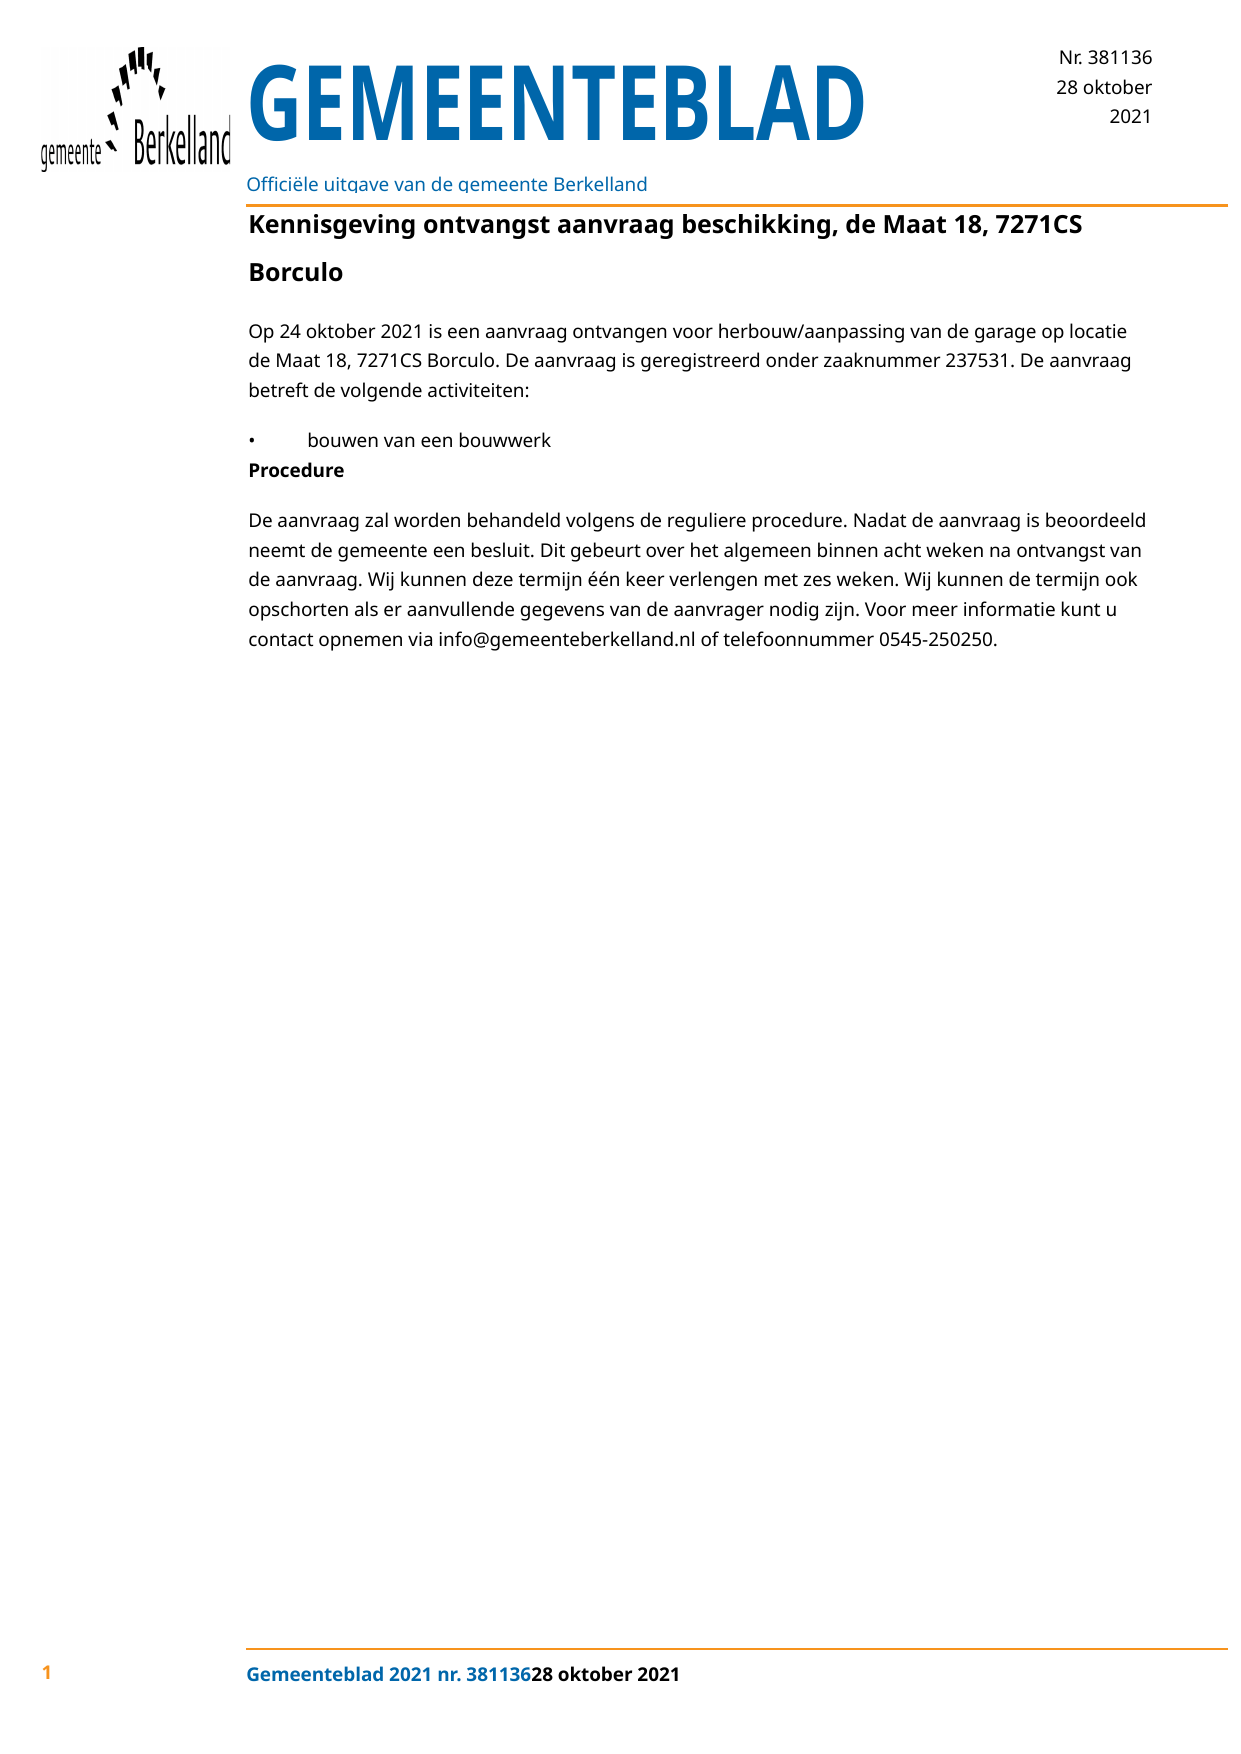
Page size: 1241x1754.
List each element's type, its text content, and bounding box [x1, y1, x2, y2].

list bouwen van een bouwwerk [248, 427, 1152, 453]
text Op 24 oktober 2021 is een aanvraag ontvangen voor herbouw/aanpassing van de garage op locatie de Maat 18, 7271CS Borculo. De aanvraag is geregistreerd onder zaaknummer 237531. De aanvraag betreft de volgende activiteiten: [248, 318, 1152, 403]
picture [41, 47, 231, 172]
text De aanvraag zal worden behandeld volgens de reguliere procedure. Nadat de aanvraag is beoordeeld neemt de gemeente een besluit. Dit gebeurt over het algemeen binnen acht weken na ontvangst van de aanvraag. Wij kunnen deze termijn één keer verlengen met zes weken. Wij kunnen de termijn ook opschorten als er aanvullende gegevens van de aanvrager nodig zijn. Voor meer informatie kunt u contact opnemen via info@gemeenteberkelland.nl of telefoonnummer 0545-250250. [248, 507, 1152, 652]
text Procedure [248, 457, 1152, 483]
text Kennisgeving ontvangst aanvraag beschikking, de Maat 18, 7271CS Borculo [248, 207, 1152, 288]
